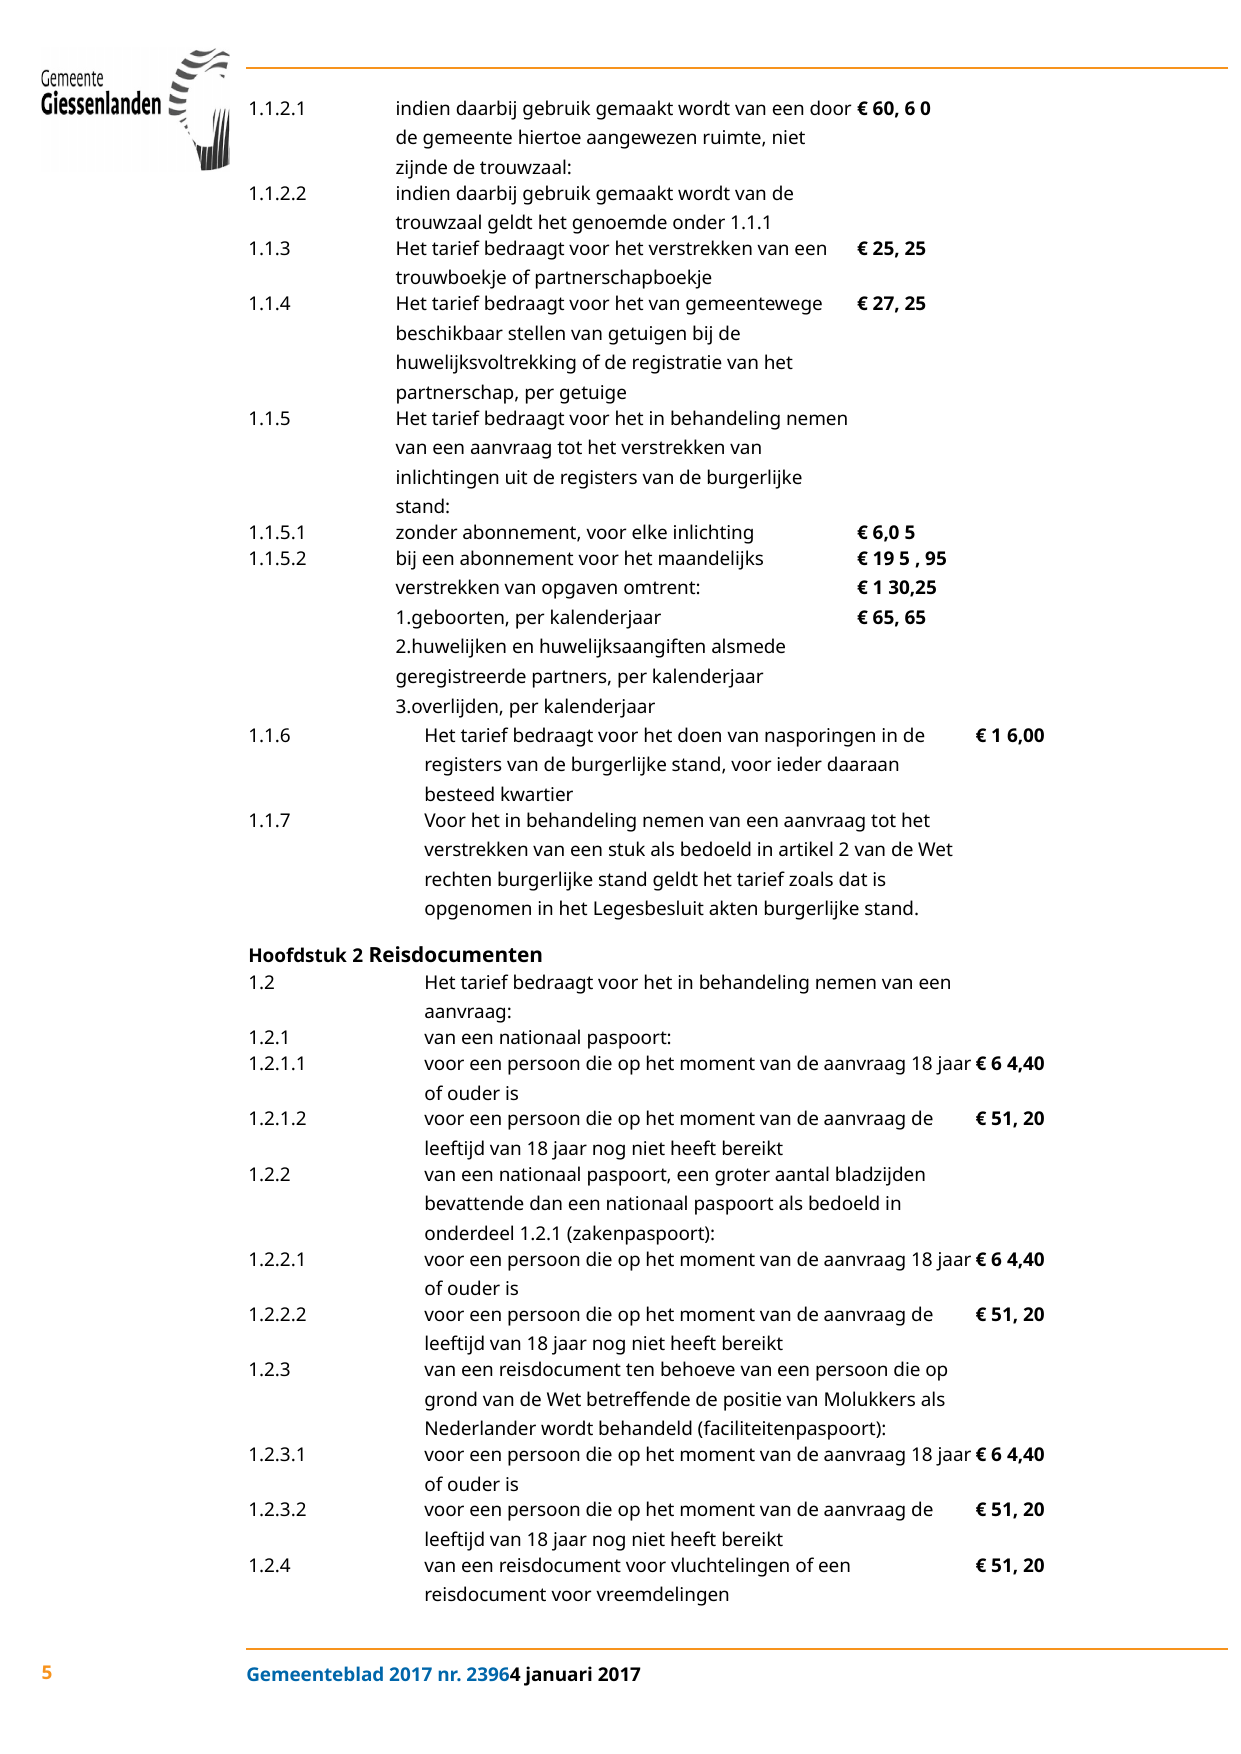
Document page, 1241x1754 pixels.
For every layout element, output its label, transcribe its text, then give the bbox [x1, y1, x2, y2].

table_cell 1.1.3 [248, 235, 395, 290]
table_cell [975, 1025, 1152, 1050]
table_cell voor een persoon die op het moment van de aanvraag de leeftijd van 18 jaar nog niet heeft bereikt [424, 1106, 975, 1161]
table_cell 1.1.7 [248, 807, 424, 921]
table_cell 1.2.3.1 [248, 1441, 424, 1497]
table_cell € 6 4,40 [975, 1246, 1152, 1301]
table_cell 1.1.5 [248, 405, 395, 519]
table_cell bij een abonnement voor het maandelijks verstrekken van opgaven omtrent: 1.geboorten, per kalenderjaar 2.huwelijken en huwelijksaangiften alsmede geregistreerde partners, per kalenderjaar 3.overlijden, per kalenderjaar [395, 545, 857, 719]
table_cell indien daarbij gebruik gemaakt wordt van de trouwzaal geldt het genoemde onder 1.1.1 [395, 180, 857, 235]
table_cell indien daarbij gebruik gemaakt wordt van een door de gemeente hiertoe aangewezen ruimte, niet zijnde de trouwzaal: [395, 95, 857, 180]
table_header Het tarief bedraagt voor het doen van nasporingen in de registers van de burgerlijke stand, voor ieder daaraan besteed kwartier [424, 722, 975, 807]
table_cell voor een persoon die op het moment van de aanvraag de leeftijd van 18 jaar nog niet heeft bereikt [424, 1497, 975, 1552]
table_cell 1.2.4 [248, 1552, 424, 1607]
table_header € 1 6,00 [975, 722, 1152, 807]
table_cell 1.1.2.2 [248, 180, 395, 235]
table_cell € 60, 6 0 [857, 95, 1004, 180]
table_cell € 19 5 , 95 € 1 30,25 € 65, 65 [857, 545, 1004, 719]
table_cell € 27, 25 [857, 290, 1004, 405]
table_cell € 51, 20 [975, 1497, 1152, 1552]
table_cell zonder abonnement, voor elke inlichting [395, 519, 857, 545]
table_cell voor een persoon die op het moment van de aanvraag 18 jaar of ouder is [424, 1050, 975, 1106]
table_cell [975, 1356, 1152, 1441]
table_header 1.1.6 [248, 722, 424, 807]
table_cell 1.2.3.2 [248, 1497, 424, 1552]
table_cell 1.1.2.1 [248, 95, 395, 180]
table_header 1.2 [248, 969, 424, 1024]
table_cell van een reisdocument ten behoeve van een persoon die op grond van de Wet betreffende de positie van Molukkers als Nederlander wordt behandeld (faciliteitenpaspoort): [424, 1356, 975, 1441]
table_cell € 51, 20 [975, 1552, 1152, 1607]
table_cell 1.2.1.2 [248, 1106, 424, 1161]
table_cell Voor het in behandeling nemen van een aanvraag tot het verstrekken van een stuk als bedoeld in artikel 2 van de Wet rechten burgerlijke stand geldt het tarief zoals dat is opgenomen in het Legesbesluit akten burgerlijke stand. [424, 807, 975, 921]
table_cell 1.1.4 [248, 290, 395, 405]
table_cell van een nationaal paspoort, een groter aantal bladzijden bevattende dan een nationaal paspoort als bedoeld in onderdeel 1.2.1 (zakenpaspoort): [424, 1161, 975, 1246]
table_cell € 25, 25 [857, 235, 1004, 290]
table_cell € 51, 20 [975, 1301, 1152, 1356]
table_cell voor een persoon die op het moment van de aanvraag 18 jaar of ouder is [424, 1441, 975, 1497]
table_cell [975, 807, 1152, 921]
table_cell Het tarief bedraagt voor het van gemeentewege beschikbaar stellen van getuigen bij de huwelijksvoltrekking of de registratie van het partnerschap, per getuige [395, 290, 857, 405]
table_cell [857, 405, 1004, 519]
table_cell 1.1.5.2 [248, 545, 395, 719]
table_cell voor een persoon die op het moment van de aanvraag 18 jaar of ouder is [424, 1246, 975, 1301]
table_cell van een reisdocument voor vluchtelingen of een reisdocument voor vreemdelingen [424, 1552, 975, 1607]
picture [41, 47, 231, 172]
table_cell € 51, 20 [975, 1106, 1152, 1161]
table_cell € 6 4,40 [975, 1441, 1152, 1497]
table_cell Het tarief bedraagt voor het in behandeling nemen van een aanvraag tot het verstrekken van inlichtingen uit de registers van de burgerlijke stand: [395, 405, 857, 519]
table_cell [857, 180, 1004, 235]
table_cell 1.2.2.2 [248, 1301, 424, 1356]
table_cell € 6,0 5 [857, 519, 1004, 545]
table_cell van een nationaal paspoort: [424, 1025, 975, 1050]
table_cell 1.2.1 [248, 1025, 424, 1050]
table_cell € 6 4,40 [975, 1050, 1152, 1106]
table_header Het tarief bedraagt voor het in behandeling nemen van een aanvraag: [424, 969, 975, 1024]
text Hoofdstuk 2 Reisdocumenten [248, 941, 1152, 969]
table_cell 1.1.5.1 [248, 519, 395, 545]
table_cell 1.2.1.1 [248, 1050, 424, 1106]
table_cell 1.2.2 [248, 1161, 424, 1246]
table_cell 1.2.2.1 [248, 1246, 424, 1301]
table_cell 1.2.3 [248, 1356, 424, 1441]
table_cell [975, 1161, 1152, 1246]
table_cell Het tarief bedraagt voor het verstrekken van een trouwboekje of partnerschapboekje [395, 235, 857, 290]
table_cell voor een persoon die op het moment van de aanvraag de leeftijd van 18 jaar nog niet heeft bereikt [424, 1301, 975, 1356]
table_header [975, 969, 1152, 1024]
